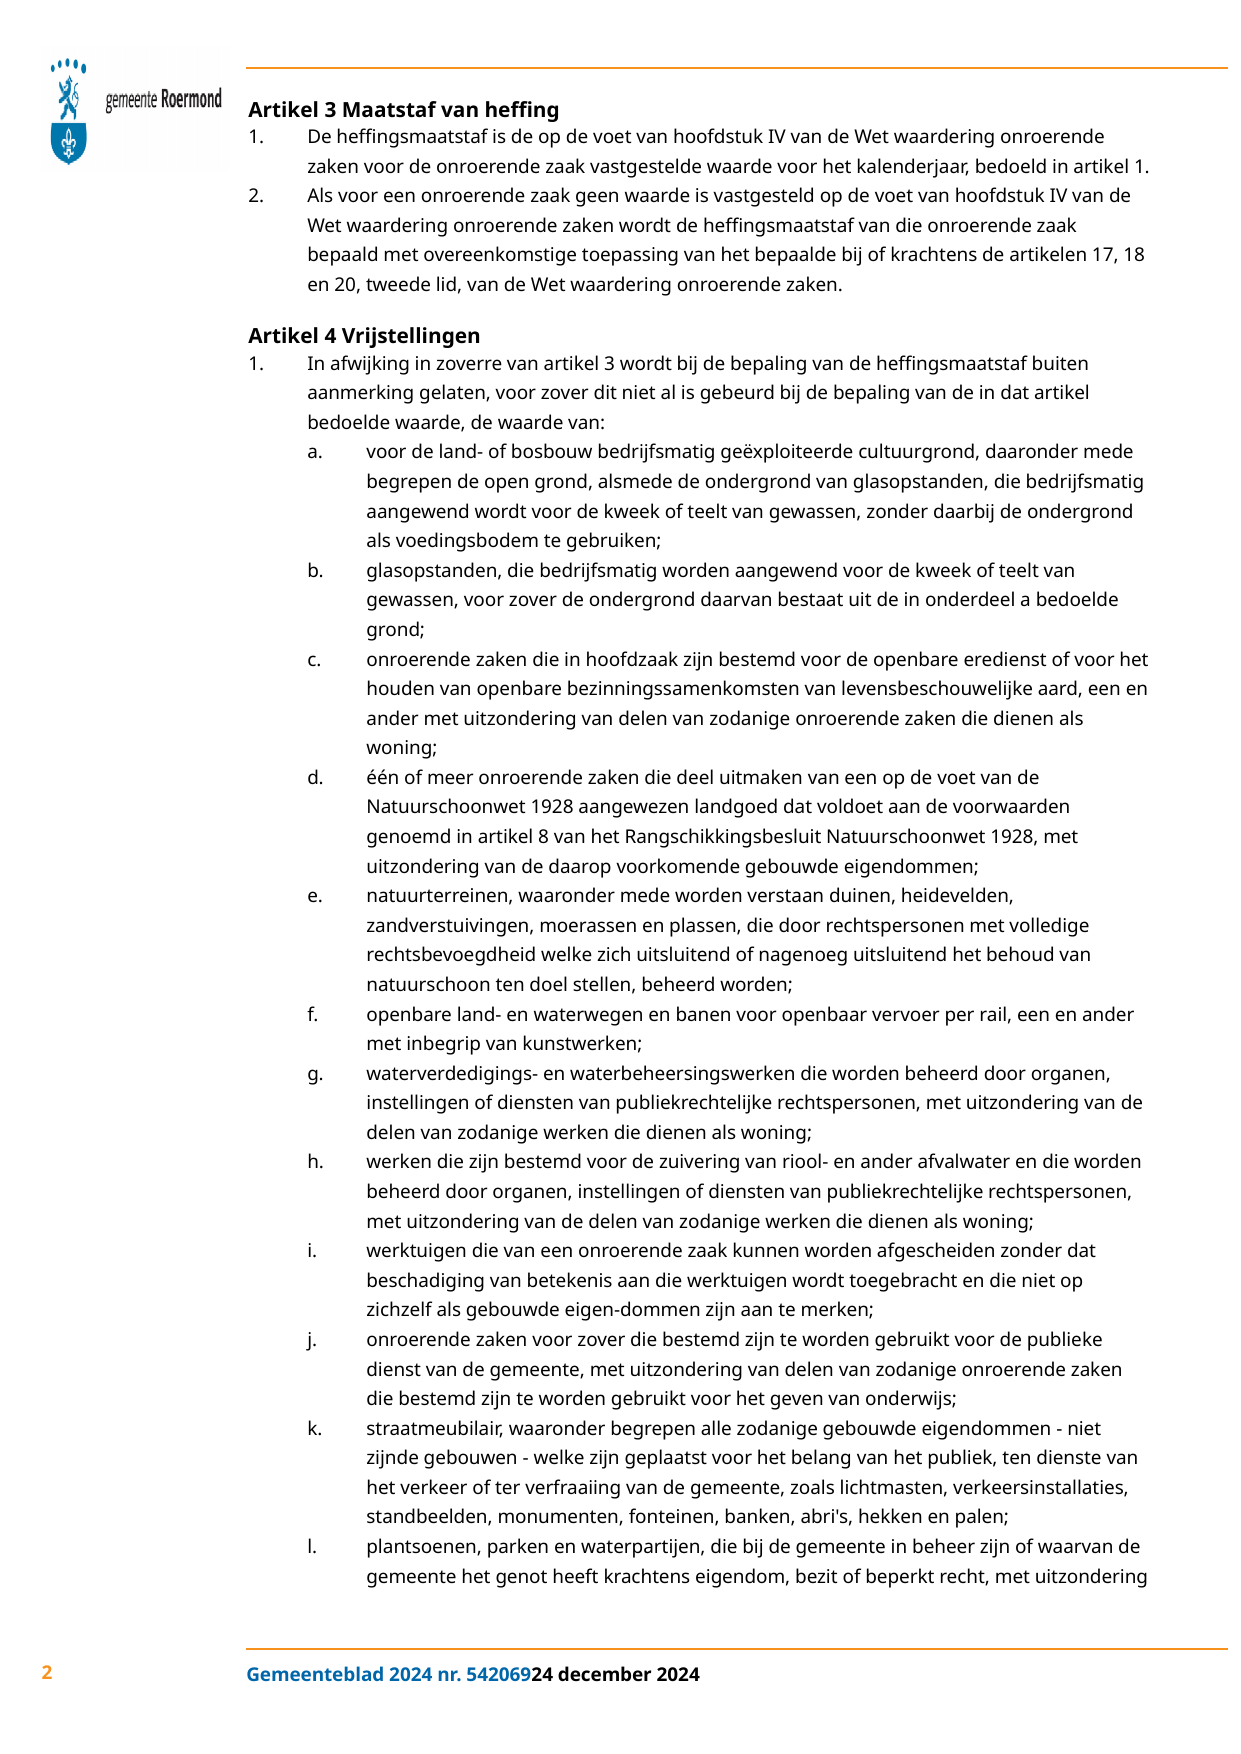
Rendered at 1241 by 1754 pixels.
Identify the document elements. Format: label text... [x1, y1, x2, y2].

list werktuigen die van een onroerende zaak kunnen worden afgescheiden zonder dat beschadiging van betekenis aan die werktuigen wordt toegebracht en die niet op zichzelf als gebouwde eigen-dommen zijn aan te merken; [307, 1237, 1152, 1322]
list straatmeubilair, waaronder begrepen alle zodanige gebouwde eigendommen - niet zijnde gebouwen - welke zijn geplaatst voor het belang van het publiek, ten dienste van het verkeer of ter verfraaiing van de gemeente, zoals lichtmasten, verkeersinstallaties, standbeelden, monumenten, fonteinen, banken, abri's, hekken en palen; [307, 1415, 1152, 1529]
list één of meer onroerende zaken die deel uitmaken van een op de voet van de Natuurschoonwet 1928 aangewezen landgoed dat voldoet aan de voorwaarden genoemd in artikel 8 van het Rangschikkingsbesluit Natuurschoonwet 1928, met uitzondering van de daarop voorkomende gebouwde eigendommen; [307, 764, 1152, 879]
list werken die zijn bestemd voor de zuivering van riool- en ander afvalwater en die worden beheerd door organen, instellingen of diensten van publiekrechtelijke rechtspersonen, met uitzondering van de delen van zodanige werken die dienen als woning; [307, 1149, 1152, 1234]
list Als voor een onroerende zaak geen waarde is vastgesteld op de voet van hoofdstuk IV van de Wet waardering onroerende zaken wordt de heffingsmaatstaf van die onroerende zaak bepaald met overeenkomstige toepassing van het bepaalde bij of krachtens de artikelen 17, 18 en 20, tweede lid, van de Wet waardering onroerende zaken. [248, 182, 1152, 297]
list openbare land- en waterwegen en banen voor openbaar vervoer per rail, een en ander met inbegrip van kunstwerken; [307, 1001, 1152, 1056]
list In afwijking in zoverre van artikel 3 wordt bij de bepaling van de heffingsmaatstaf buiten aanmerking gelaten, voor zover dit niet al is gebeurd bij de bepaling van de in dat artikel bedoelde waarde, de waarde van: [248, 350, 1152, 435]
list natuurterreinen, waaronder mede worden verstaan duinen, heidevelden, zandverstuivingen, moerassen en plassen, die door rechtspersonen met volledige rechtsbevoegdheid welke zich uitsluitend of nagenoeg uitsluitend het behoud van natuurschoon ten doel stellen, beheerd worden; [307, 882, 1152, 997]
list waterverdedigings- en waterbeheersingswerken die worden beheerd door organen, instellingen of diensten van publiekrechtelijke rechtspersonen, met uitzondering van de delen van zodanige werken die dienen als woning; [307, 1060, 1152, 1145]
list onroerende zaken die in hoofdzaak zijn bestemd voor de openbare eredienst of voor het houden van openbare bezinningssamenkomsten van levensbeschouwelijke aard, een en ander met uitzondering van delen van zodanige onroerende zaken die dienen als woning; [307, 646, 1152, 760]
picture [41, 47, 231, 172]
list plantsoenen, parken en waterpartijen, die bij de gemeente in beheer zijn of waarvan de gemeente het genot heeft krachtens eigendom, bezit of beperkt recht, met uitzondering [307, 1533, 1152, 1589]
list onroerende zaken voor zover die bestemd zijn te worden gebruikt voor de publieke dienst van de gemeente, met uitzondering van delen van zodanige onroerende zaken die bestemd zijn te worden gebruikt voor het geven van onderwijs; [307, 1326, 1152, 1411]
text Artikel 4 Vrijstellingen [248, 322, 1152, 350]
text Artikel 3 Maatstaf van heffing [248, 95, 1152, 123]
list glasopstanden, die bedrijfsmatig worden aangewend voor de kweek of teelt van gewassen, voor zover de ondergrond daarvan bestaat uit de in onderdeel a bedoelde grond; [307, 557, 1152, 642]
list De heffingsmaatstaf is de op de voet van hoofdstuk IV van de Wet waardering onroerende zaken voor de onroerende zaak vastgestelde waarde voor het kalenderjaar, bedoeld in artikel 1. [248, 123, 1152, 178]
list voor de land- of bosbouw bedrijfsmatig geëxploiteerde cultuurgrond, daaronder mede begrepen de open grond, alsmede de ondergrond van glasopstanden, die bedrijfsmatig aangewend wordt voor de kweek of teelt van gewassen, zonder daarbij de ondergrond als voedingsbodem te gebruiken; [307, 439, 1152, 553]
